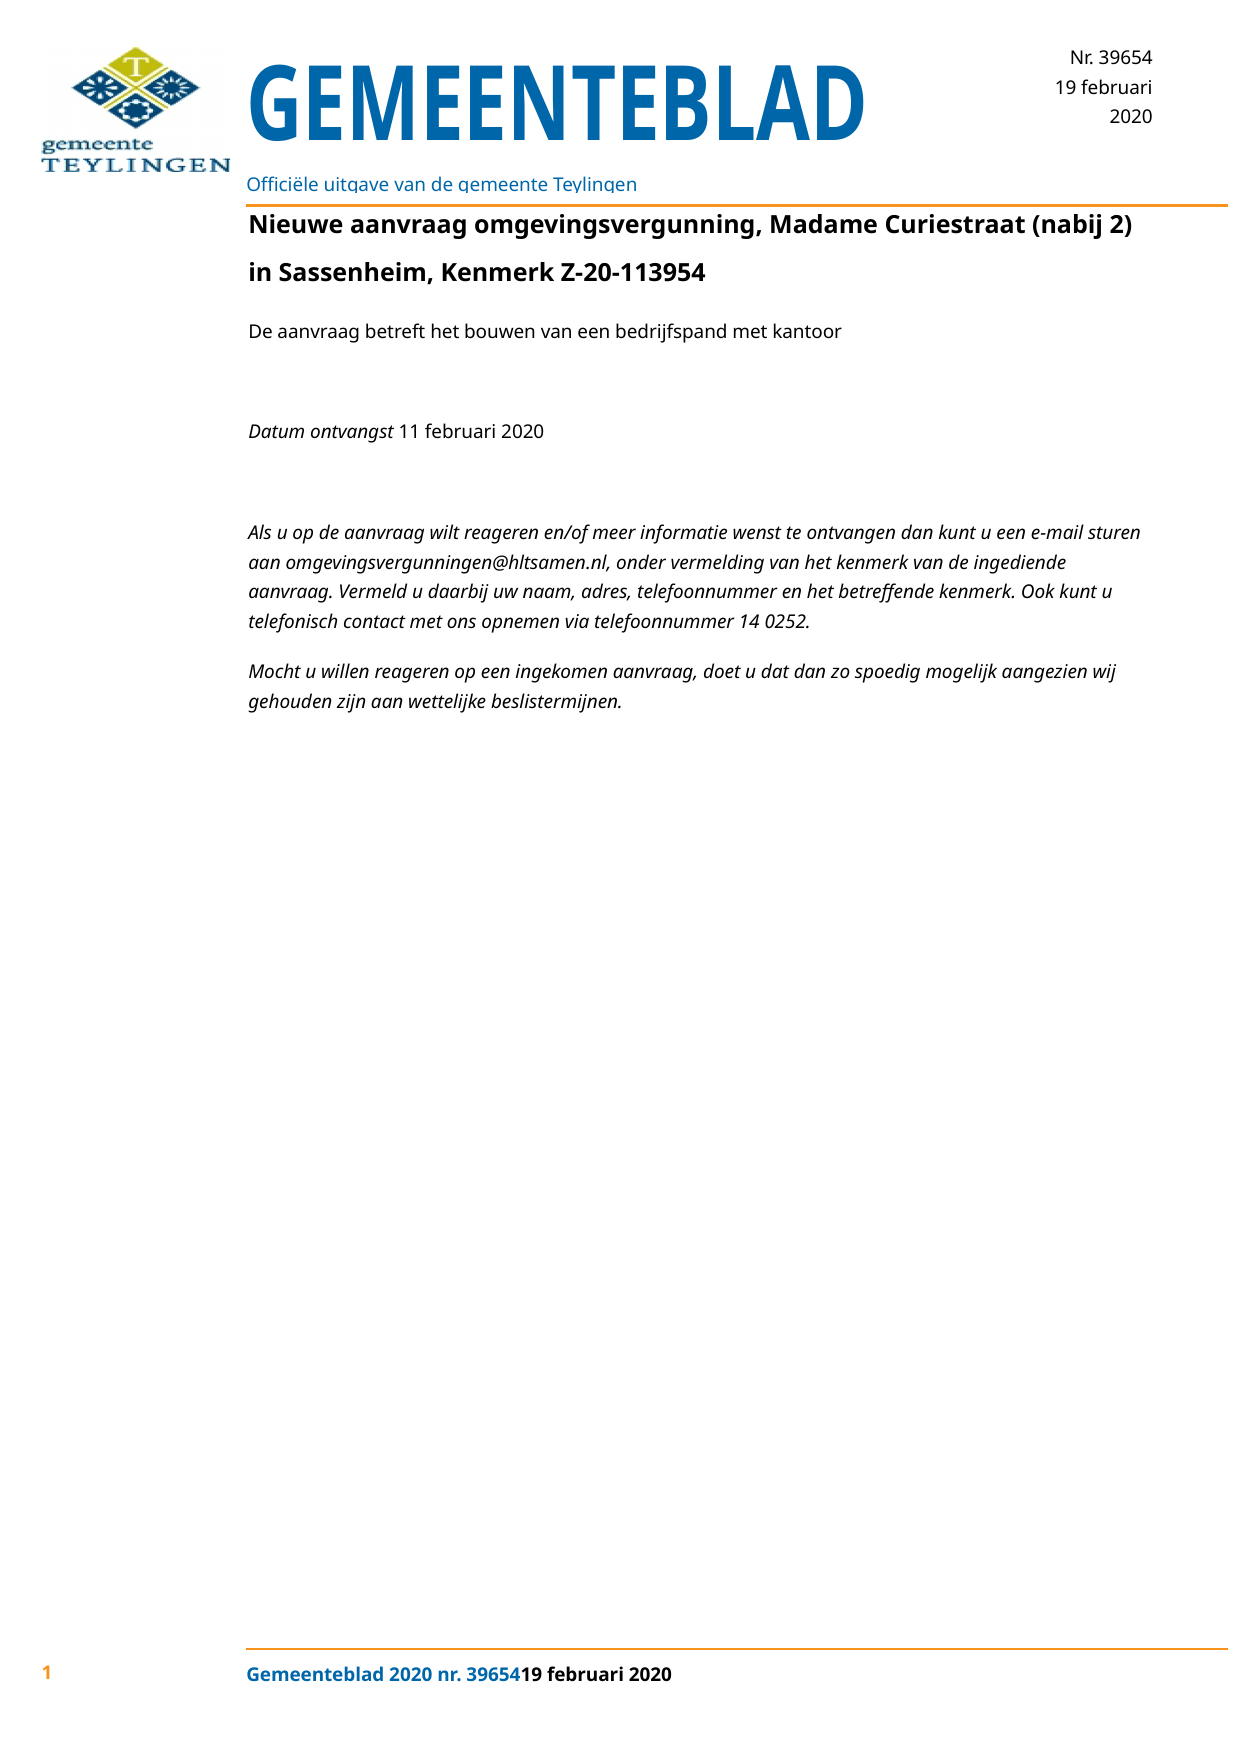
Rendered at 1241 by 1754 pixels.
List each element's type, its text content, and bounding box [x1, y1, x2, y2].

text Als u op de aanvraag wilt reageren en/of meer informatie wenst te ontvangen dan kunt u een e-mail sturen aan omgevingsvergunningen@hltsamen.nl, onder vermelding van het kenmerk van de ingediende aanvraag. Vermeld u daarbij uw naam, adres, telefoonnummer en het betreffende kenmerk. Ook kunt u telefonisch contact met ons opnemen via telefoonnummer 14 0252. [248, 519, 1152, 634]
text Nieuwe aanvraag omgevingsvergunning, Madame Curiestraat (nabij 2) in Sassenheim, Kenmerk Z-20-113954 [248, 207, 1152, 288]
text Mocht u willen reageren op een ingekomen aanvraag, doet u dat dan zo spoedig mogelijk aangezien wij gehouden zijn aan wettelijke beslistermijnen. [248, 659, 1152, 714]
text Datum ontvangst 11 februari 2020 [248, 419, 1152, 444]
text De aanvraag betreft het bouwen van een bedrijfspand met kantoor [248, 318, 1152, 344]
picture [41, 47, 231, 172]
